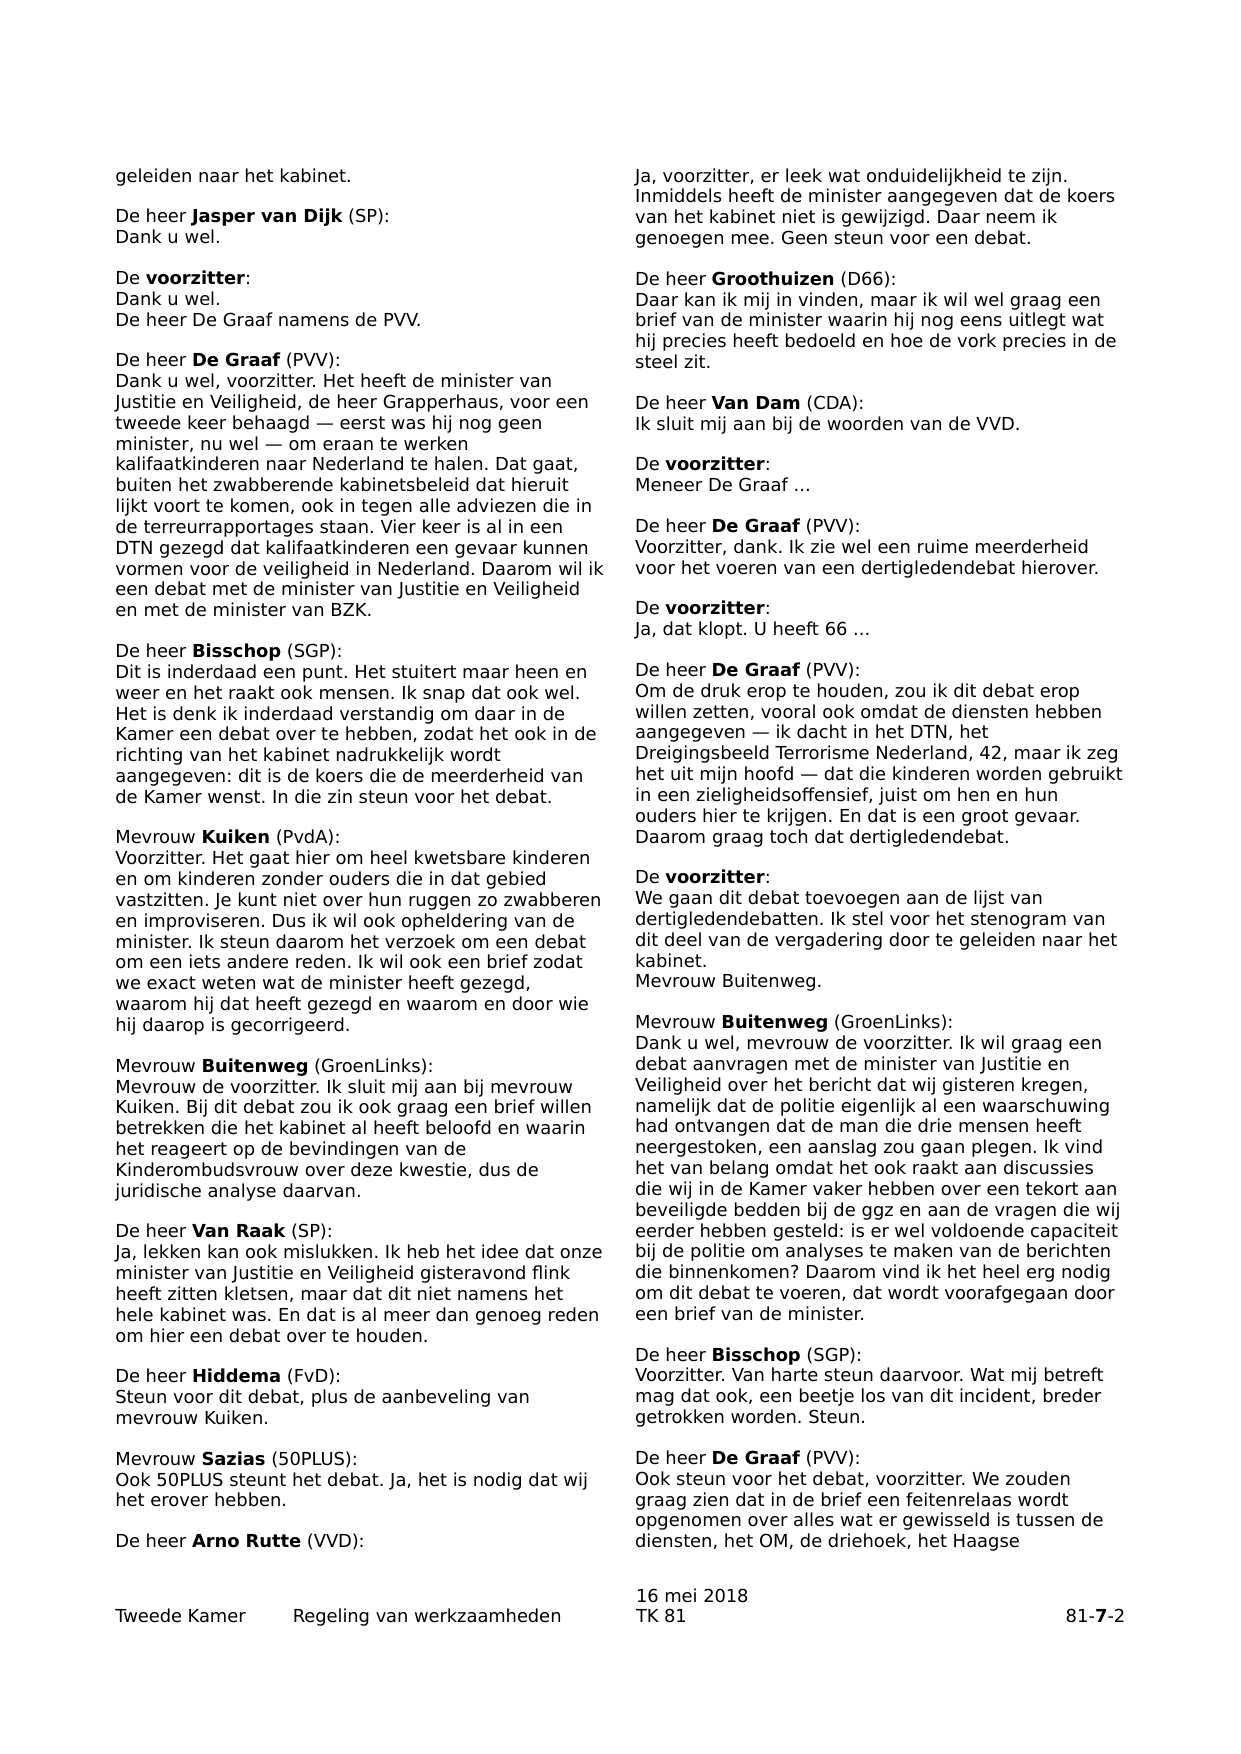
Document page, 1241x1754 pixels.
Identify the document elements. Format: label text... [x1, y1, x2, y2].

text Meneer De Graaf ... [635, 475, 1125, 496]
text Daar kan ik mij in vinden, maar ik wil wel graag een brief van de minister waarin hij nog eens uitlegt wat hij precies heeft bedoeld en hoe de vork precies in de steel zit. [635, 289, 1125, 373]
text Steun voor dit debat, plus de aanbeveling van mevrouw Kuiken. [115, 1387, 605, 1429]
text Voorzitter, dank. Ik zie wel een ruime meerderheid voor het voeren van een dertigledendebat hierover. [635, 537, 1125, 578]
text Mevrouw Buitenweg (GroenLinks): [635, 1012, 1125, 1033]
text Mevrouw de voorzitter. Ik sluit mij aan bij mevrouw Kuiken. Bij dit debat zou ik ook graag een brief willen betrekken die het kabinet al heeft beloofd en waarin het reageert op de bevindingen van de Kinderombudsvrouw over deze kwestie, dus de juridische analyse daarvan. [115, 1076, 605, 1201]
text Ook steun voor het debat, voorzitter. We zouden graag zien dat in de brief een feitenrelaas wordt opgenomen over alles wat er gewisseld is tussen de diensten, het OM, de driehoek, het Haagse [635, 1468, 1125, 1552]
text De heer De Graaf (PVV): [635, 1448, 1125, 1468]
text Dit is inderdaad een punt. Het stuitert maar heen en weer en het raakt ook mensen. Ik snap dat ook wel. Het is denk ik inderdaad verstandig om daar in de Kamer een debat over te hebben, zodat het ook in de richting van het kabinet nadrukkelijk wordt aangegeven: dit is de koers die de meerderheid van de Kamer wenst. In die zin steun voor het debat. [115, 662, 605, 807]
text Dank u wel. [115, 288, 605, 309]
text De heer Bisschop (SGP): [115, 641, 605, 662]
text Voorzitter. Het gaat hier om heel kwetsbare kinderen en om kinderen zonder ouders die in dat gebied vastzitten. Je kunt niet over hun ruggen zo zwabberen en improviseren. Dus ik wil ook opheldering van de minister. Ik steun daarom het verzoek om een debat om een iets andere reden. Ik wil ook een brief zodat we exact weten wat de minister heeft gezegd, waarom hij dat heeft gezegd en waarom en door wie hij daarop is gecorrigeerd. [115, 848, 605, 1036]
text Dank u wel. [115, 227, 605, 248]
text De voorzitter: [115, 268, 605, 288]
text Ik sluit mij aan bij de woorden van de VVD. [635, 413, 1125, 434]
text We gaan dit debat toevoegen aan de lijst van dertigledendebatten. Ik stel voor het stenogram van dit deel van de vergadering door te geleiden naar het kabinet. [635, 888, 1125, 971]
text geleiden naar het kabinet. [115, 165, 605, 186]
text Om de druk erop te houden, zou ik dit debat erop willen zetten, vooral ook omdat de diensten hebben aangegeven — ik dacht in het DTN, het Dreigingsbeeld Terrorisme Nederland, 42, maar ik zeg het uit mijn hoofd — dat die kinderen worden gebruikt in een zieligheidsoffensief, juist om hen en hun ouders hier te krijgen. En dat is een groot gevaar. Daarom graag toch dat dertigledendebat. [635, 681, 1125, 847]
text De heer Van Raak (SP): [115, 1221, 605, 1242]
text Dank u wel, mevrouw de voorzitter. Ik wil graag een debat aanvragen met de minister van Justitie en Veiligheid over het bericht dat wij gisteren kregen, namelijk dat de politie eigenlijk al een waarschuwing had ontvangen dat de man die drie mensen heeft neergestoken, een aanslag zou gaan plegen. Ik vind het van belang omdat het ook raakt aan discussies die wij in de Kamer vaker hebben over een tekort aan beveiligde bedden bij de ggz en aan de vragen die wij eerder hebben gesteld: is er wel voldoende capaciteit bij de politie om analyses te maken van de berichten die binnenkomen? Daarom vind ik het heel erg nodig om dit debat te voeren, dat wordt voorafgegaan door een brief van de minister. [635, 1033, 1125, 1324]
text De heer De Graaf (PVV): [115, 350, 605, 371]
text Voorzitter. Van harte steun daarvoor. Wat mij betreft mag dat ook, een beetje los van dit incident, breder getrokken worden. Steun. [635, 1365, 1125, 1428]
text Dank u wel, voorzitter. Het heeft de minister van Justitie en Veiligheid, de heer Grapperhaus, voor een tweede keer behaagd — eerst was hij nog geen minister, nu wel — om eraan te werken kalifaatkinderen naar Nederland te halen. Dat gaat, buiten het zwabberende kabinetsbeleid dat hieruit lijkt voort te komen, ook in tegen alle adviezen die in de terreurrapportages staan. Vier keer is al in een DTN gezegd dat kalifaatkinderen een gevaar kunnen vormen voor de veiligheid in Nederland. Daarom wil ik een debat met de minister van Justitie en Veiligheid en met de minister van BZK. [115, 371, 605, 621]
text Ook 50PLUS steunt het debat. Ja, het is nodig dat wij het erover hebben. [115, 1469, 605, 1511]
text Ja, lekken kan ook mislukken. Ik heb het idee dat onze minister van Justitie en Veiligheid gisteravond flink heeft zitten kletsen, maar dat dit niet namens het hele kabinet was. En dat is al meer dan genoeg reden om hier een debat over te houden. [115, 1242, 605, 1346]
text De heer De Graaf (PVV): [635, 660, 1125, 681]
text Mevrouw Buitenweg. [635, 971, 1125, 992]
text De heer De Graaf namens de PVV. [115, 309, 605, 330]
text De heer Hiddema (FvD): [115, 1366, 605, 1387]
text De heer Jasper van Dijk (SP): [115, 206, 605, 227]
text Mevrouw Buitenweg (GroenLinks): [115, 1056, 605, 1076]
text De heer Arno Rutte (VVD): [115, 1531, 605, 1552]
text De heer De Graaf (PVV): [635, 516, 1125, 537]
text De voorzitter: [635, 598, 1125, 619]
text De heer Bisschop (SGP): [635, 1344, 1125, 1365]
text Mevrouw Sazias (50PLUS): [115, 1449, 605, 1469]
text Mevrouw Kuiken (PvdA): [115, 827, 605, 848]
text De heer Groothuizen (D66): [635, 269, 1125, 289]
text De heer Van Dam (CDA): [635, 393, 1125, 413]
text De voorzitter: [635, 454, 1125, 475]
text Ja, dat klopt. U heeft 66 ... [635, 619, 1125, 640]
text De voorzitter: [635, 867, 1125, 888]
text Ja, voorzitter, er leek wat onduidelijkheid te zijn. Inmiddels heeft de minister aangegeven dat de koers van het kabinet niet is gewijzigd. Daar neem ik genoegen mee. Geen steun voor een debat. [635, 165, 1125, 249]
